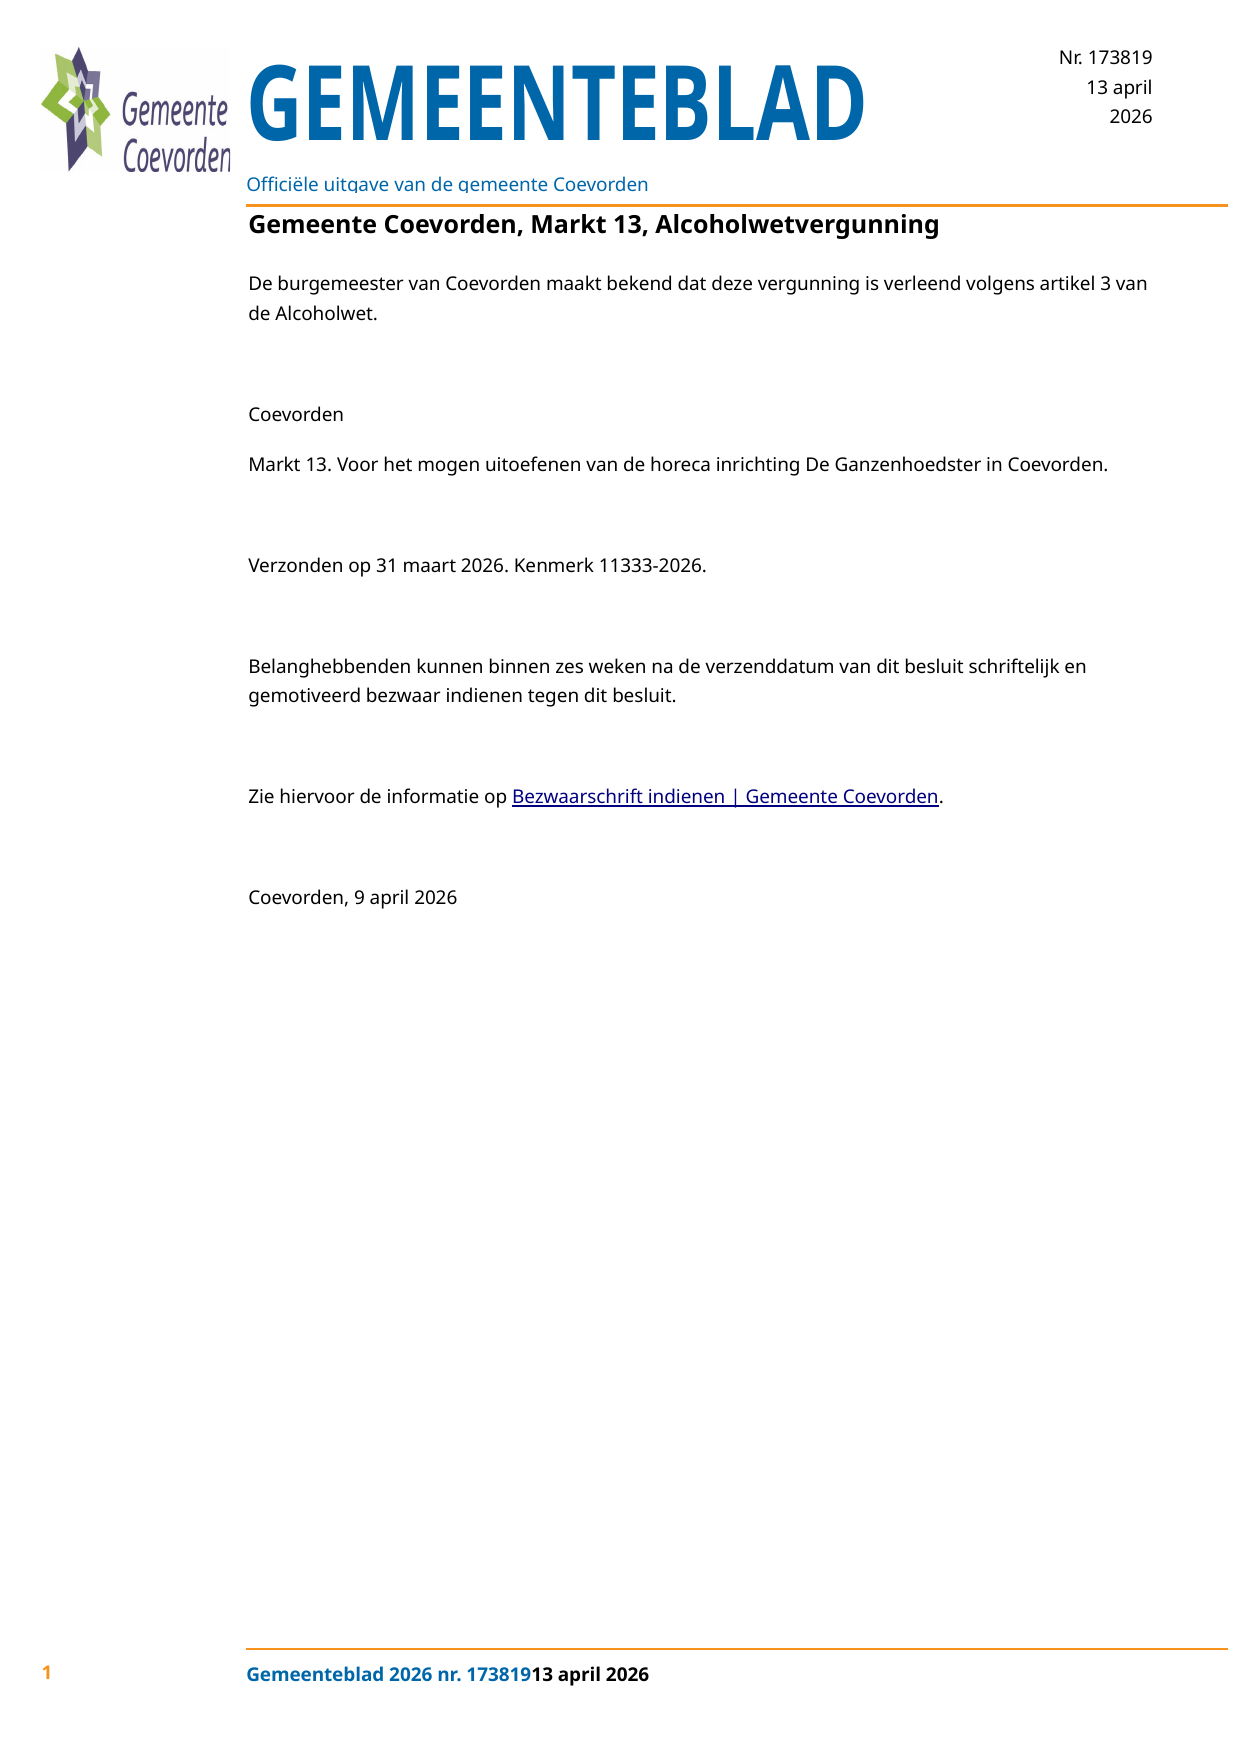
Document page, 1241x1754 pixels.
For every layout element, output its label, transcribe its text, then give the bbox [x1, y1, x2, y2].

text Gemeente Coevorden, Markt 13, Alcoholwetvergunning [248, 207, 1152, 241]
text Coevorden, 9 april 2026 [248, 884, 1152, 910]
text Zie hiervoor de informatie op Bezwaarschrift indienen | Gemeente Coevorden. [248, 783, 1152, 809]
text De burgemeester van Coevorden maakt bekend dat deze vergunning is verleend volgens artikel 3 van de Alcoholwet. [248, 270, 1152, 326]
text Markt 13. Voor het mogen uitoefenen van de horeca inrichting De Ganzenhoedster in Coevorden. [248, 451, 1152, 477]
text Belanghebbenden kunnen binnen zes weken na de verzenddatum van dit besluit schriftelijk en gemotiveerd bezwaar indienen tegen dit besluit. [248, 653, 1152, 708]
text Coevorden [248, 401, 1152, 426]
text Verzonden op 31 maart 2026. Kenmerk 11333-2026. [248, 552, 1152, 578]
picture [41, 47, 231, 172]
